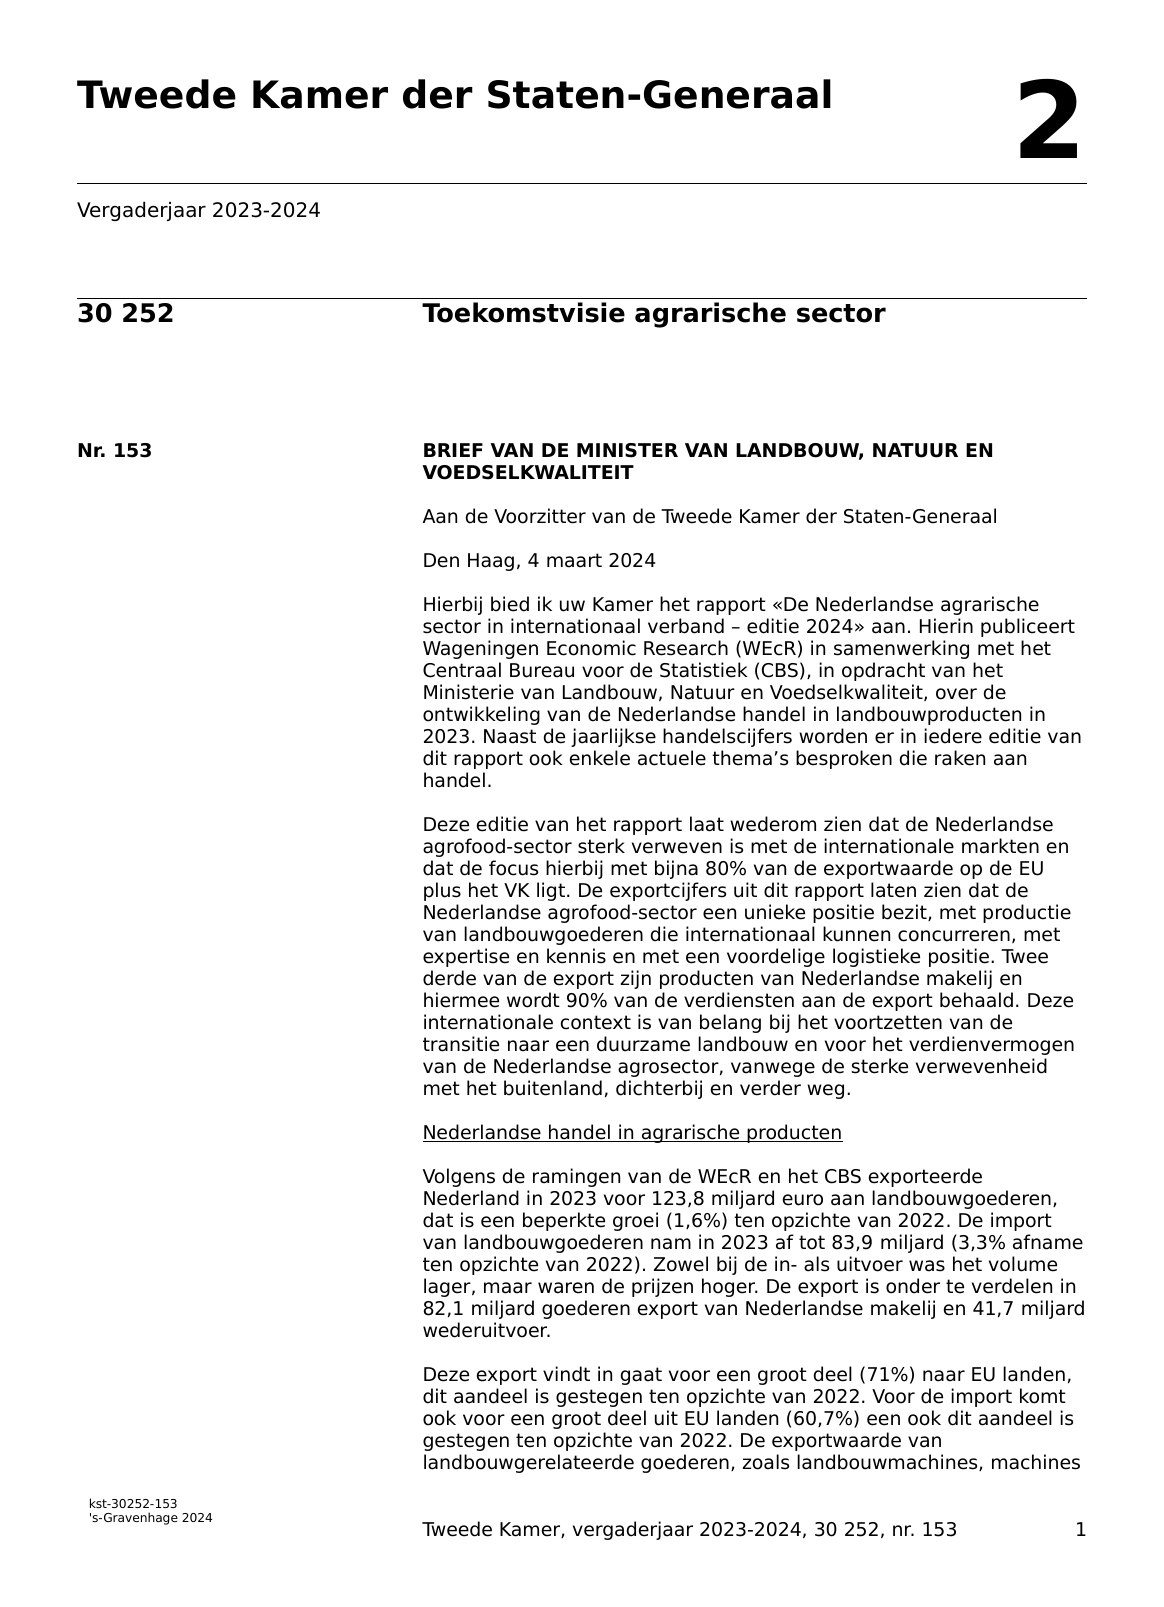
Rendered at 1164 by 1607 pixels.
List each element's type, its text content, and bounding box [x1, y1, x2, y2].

text Deze export vindt in gaat voor een groot deel (71%) naar EU landen, dit aandeel is gestegen ten opzichte van 2022. Voor de import komt ook voor een groot deel uit EU landen (60,7%) een ook dit aandeel is gestegen ten opzichte van 2022. De exportwaarde van landbouwgerelateerde goederen, zoals landbouwmachines, machines [422, 1364, 1087, 1474]
table_cell Vergaderjaar 2023-2024 [77, 184, 1087, 298]
text 's-Gravenhage 2024 [88, 1511, 323, 1525]
subtitle Nederlandse handel in agrarische producten [422, 1122, 1087, 1144]
table_header Tweede Kamer der Staten-Generaal [77, 59, 886, 183]
text Den Haag, 4 maart 2024 [422, 550, 1087, 572]
subtitle 30 252 Toekomstvisie agrarische sector [77, 299, 1087, 329]
text Aan de Voorzitter van de Tweede Kamer der Staten-Generaal [422, 506, 1087, 528]
table_header 2 [886, 59, 1087, 183]
text kst-30252-153 [88, 1497, 323, 1511]
text Deze editie van het rapport laat wederom zien dat de Nederlandse agrofood-sector sterk verweven is met de internationale markten en dat de focus hierbij met bijna 80% van de exportwaarde op de EU plus het VK ligt. De exportcijfers uit dit rapport laten zien dat de Nederlandse agrofood-sector een unieke positie bezit, met productie van landbouwgoederen die internationaal kunnen concurreren, met expertise en kennis en met een voordelige logistieke positie. Twee derde van de export zijn producten van Nederlandse makelij en hiermee wordt 90% van de verdiensten aan de export behaald. Deze internationale context is van belang bij het voortzetten van de transitie naar een duurzame landbouw en voor het verdienvermogen van de Nederlandse agrosector, vanwege de sterke verwevenheid met het buitenland, dichterbij en verder weg. [422, 814, 1087, 1100]
text Volgens de ramingen van de WEcR en het CBS exporteerde Nederland in 2023 voor 123,8 miljard euro aan landbouwgoederen, dat is een beperkte groei (1,6%) ten opzichte van 2022. De import van landbouwgoederen nam in 2023 af tot 83,9 miljard (3,3% afname ten opzichte van 2022). Zowel bij de in- als uitvoer was het volume lager, maar waren de prijzen hoger. De export is onder te verdelen in 82,1 miljard goederen export van Nederlandse makelij en 41,7 miljard wederuitvoer. [422, 1166, 1087, 1342]
subtitle Nr. 153 BRIEF VAN DE MINISTER VAN LANDBOUW, NATUUR EN VOEDSELKWALITEIT [77, 440, 1087, 484]
text Hierbij bied ik uw Kamer het rapport «De Nederlandse agrarische sector in internationaal verband – editie 2024» aan. Hierin publiceert Wageningen Economic Research (WEcR) in samenwerking met het Centraal Bureau voor de Statistiek (CBS), in opdracht van het Ministerie van Landbouw, Natuur en Voedselkwaliteit, over de ontwikkeling van de Nederlandse handel in landbouwproducten in 2023. Naast de jaarlijkse handelscijfers worden er in iedere editie van dit rapport ook enkele actuele thema’s besproken die raken aan handel. [422, 594, 1087, 792]
